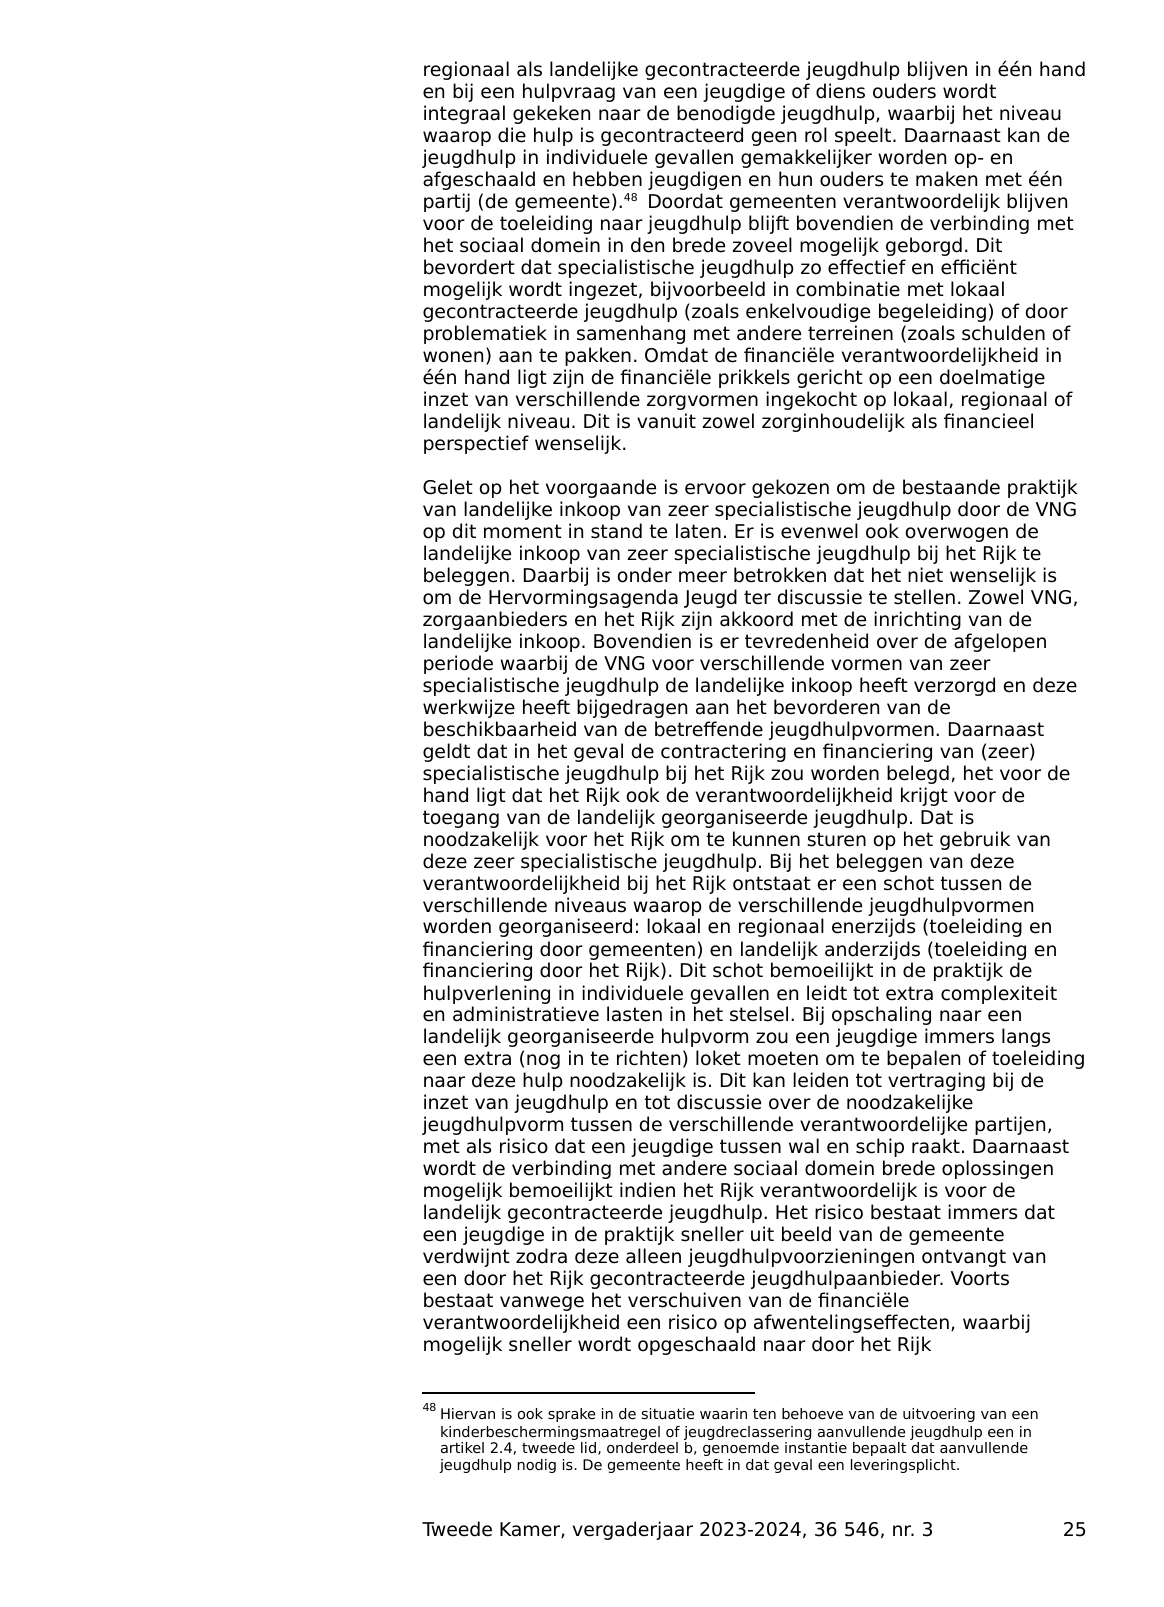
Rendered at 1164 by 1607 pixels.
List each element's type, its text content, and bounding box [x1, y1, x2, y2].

text regionaal als landelijke gecontracteerde jeugdhulp blijven in één hand en bij een hulpvraag van een jeugdige of diens ouders wordt integraal gekeken naar de benodigde jeugdhulp, waarbij het niveau waarop die hulp is gecontracteerd geen rol speelt. Daarnaast kan de jeugdhulp in individuele gevallen gemakkelijker worden op- en afgeschaald en hebben jeugdigen en hun ouders te maken met één partij (de gemeente). Doordat gemeenten verantwoordelijk blijven voor de toeleiding naar jeugdhulp blijft bovendien de verbinding met het sociaal domein in den brede zoveel mogelijk geborgd. Dit bevordert dat specialistische jeugdhulp zo effectief en efficiënt mogelijk wordt ingezet, bijvoorbeeld in combinatie met lokaal gecontracteerde jeugdhulp (zoals enkelvoudige begeleiding) of door problematiek in samenhang met andere terreinen (zoals schulden of wonen) aan te pakken. Omdat de financiële verantwoordelijkheid in één hand ligt zijn de financiële prikkels gericht op een doelmatige inzet van verschillende zorgvormen ingekocht op lokaal, regionaal of landelijk niveau. Dit is vanuit zowel zorginhoudelijk als financieel perspectief wenselijk. [422, 59, 1087, 455]
text Gelet op het voorgaande is ervoor gekozen om de bestaande praktijk van landelijke inkoop van zeer specialistische jeugdhulp door de VNG op dit moment in stand te laten. Er is evenwel ook overwogen de landelijke inkoop van zeer specialistische jeugdhulp bij het Rijk te beleggen. Daarbij is onder meer betrokken dat het niet wenselijk is om de Hervormingsagenda Jeugd ter discussie te stellen. Zowel VNG, zorgaanbieders en het Rijk zijn akkoord met de inrichting van de landelijke inkoop. Bovendien is er tevredenheid over de afgelopen periode waarbij de VNG voor verschillende vormen van zeer specialistische jeugdhulp de landelijke inkoop heeft verzorgd en deze werkwijze heeft bijgedragen aan het bevorderen van de beschikbaarheid van de betreffende jeugdhulpvormen. Daarnaast geldt dat in het geval de contractering en financiering van (zeer) specialistische jeugdhulp bij het Rijk zou worden belegd, het voor de hand ligt dat het Rijk ook de verantwoordelijkheid krijgt voor de toegang van de landelijk georganiseerde jeugdhulp. Dat is noodzakelijk voor het Rijk om te kunnen sturen op het gebruik van deze zeer specialistische jeugdhulp. Bij het beleggen van deze verantwoordelijkheid bij het Rijk ontstaat er een schot tussen de verschillende niveaus waarop de verschillende jeugdhulpvormen worden georganiseerd: lokaal en regionaal enerzijds (toeleiding en financiering door gemeenten) en landelijk anderzijds (toeleiding en financiering door het Rijk). Dit schot bemoeilijkt in de praktijk de hulpverlening in individuele gevallen en leidt tot extra complexiteit en administratieve lasten in het stelsel. Bij opschaling naar een landelijk georganiseerde hulpvorm zou een jeugdige immers langs een extra (nog in te richten) loket moeten om te bepalen of toeleiding naar deze hulp noodzakelijk is. Dit kan leiden tot vertraging bij de inzet van jeugdhulp en tot discussie over de noodzakelijke jeugdhulpvorm tussen de verschillende verantwoordelijke partijen, met als risico dat een jeugdige tussen wal en schip raakt. Daarnaast wordt de verbinding met andere sociaal domein brede oplossingen mogelijk bemoeilijkt indien het Rijk verantwoordelijk is voor de landelijk gecontracteerde jeugdhulp. Het risico bestaat immers dat een jeugdige in de praktijk sneller uit beeld van de gemeente verdwijnt zodra deze alleen jeugdhulpvoorzieningen ontvangt van een door het Rijk gecontracteerde jeugdhulpaanbieder. Voorts bestaat vanwege het verschuiven van de financiële verantwoordelijkheid een risico op afwentelingseffecten, waarbij mogelijk sneller wordt opgeschaald naar door het Rijk [422, 477, 1087, 1356]
text Hiervan is ook sprake in de situatie waarin ten behoeve van de uitvoering van een kinderbeschermingsmaatregel of jeugdreclassering aanvullende jeugdhulp een in artikel 2.4, tweede lid, onderdeel b, genoemde instantie bepaalt dat aanvullende jeugdhulp nodig is. De gemeente heeft in dat geval een leveringsplicht. [422, 1402, 1087, 1474]
